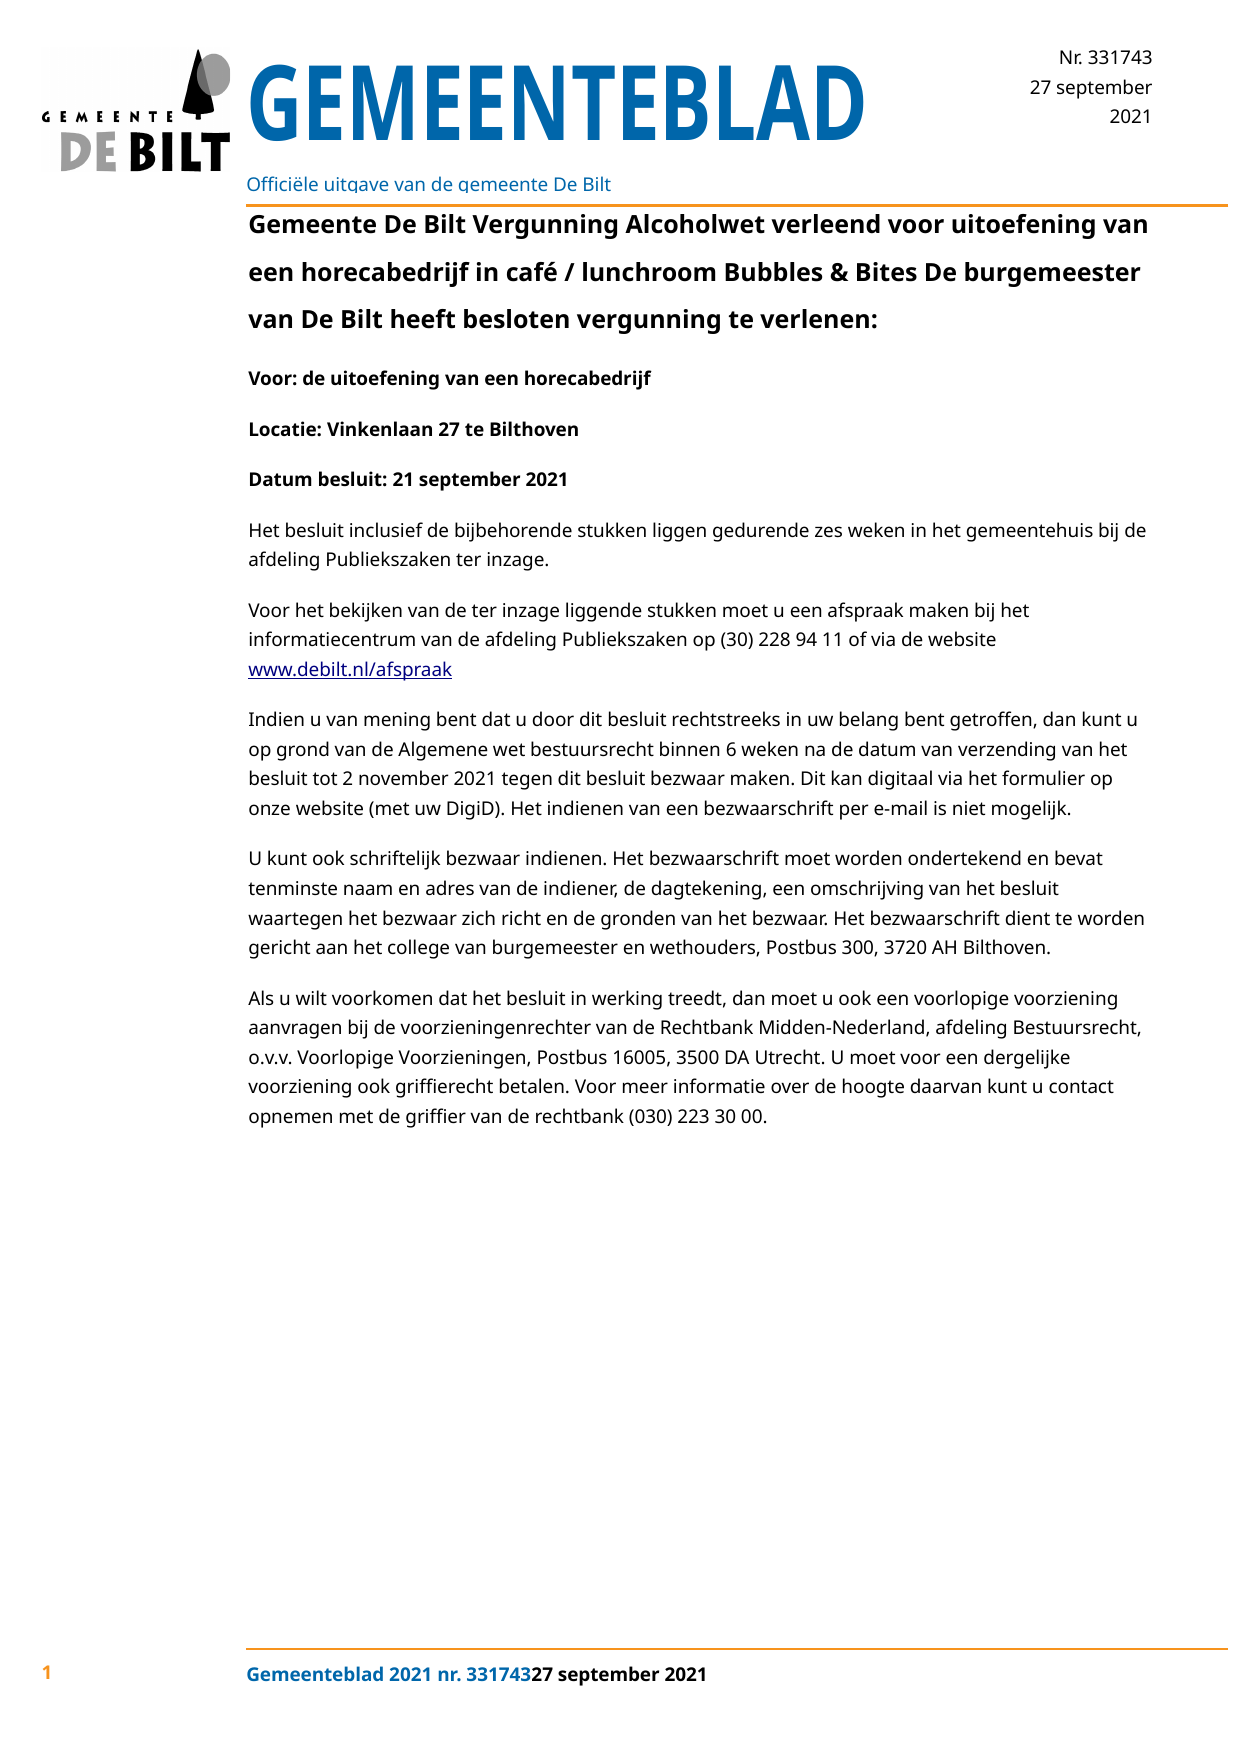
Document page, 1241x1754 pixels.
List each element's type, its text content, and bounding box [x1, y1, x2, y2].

picture [41, 47, 231, 172]
text Voor het bekijken van de ter inzage liggende stukken moet u een afspraak maken bij het informatiecentrum van de afdeling Publiekszaken op (30) 228 94 11 of via de website www.debilt.nl/afspraak [248, 597, 1152, 682]
text U kunt ook schriftelijk bezwaar indienen. Het bezwaarschrift moet worden ondertekend en bevat tenminste naam en adres van de indiener, de dagtekening, een omschrijving van het besluit waartegen het bezwaar zich richt en de gronden van het bezwaar. Het bezwaarschrift dient te worden gericht aan het college van burgemeester en wethouders, Postbus 300, 3720 AH Bilthoven. [248, 846, 1152, 960]
text Locatie: Vinkenlaan 27 te Bilthoven [248, 416, 1152, 442]
text Het besluit inclusief de bijbehorende stukken liggen gedurende zes weken in het gemeentehuis bij de afdeling Publiekszaken ter inzage. [248, 517, 1152, 572]
text Als u wilt voorkomen dat het besluit in werking treedt, dan moet u ook een voorlopige voorziening aanvragen bij de voorzieningenrechter van de Rechtbank Midden-Nederland, afdeling Bestuursrecht, o.v.v. Voorlopige Voorzieningen, Postbus 16005, 3500 DA Utrecht. U moet voor een dergelijke voorziening ook griffierecht betalen. Voor meer informatie over de hoogte daarvan kunt u contact opnemen met de griffier van de rechtbank (030) 223 30 00. [248, 985, 1152, 1129]
text Voor: de uitoefening van een horecabedrijf [248, 366, 1152, 391]
text Gemeente De Bilt Vergunning Alcoholwet verleend voor uitoefening van een horecabedrijf in café / lunchroom Bubbles & Bites De burgemeester van De Bilt heeft besloten vergunning te verlenen: [248, 207, 1152, 336]
text Datum besluit: 21 september 2021 [248, 466, 1152, 492]
text Indien u van mening bent dat u door dit besluit rechtstreeks in uw belang bent getroffen, dan kunt u op grond van de Algemene wet bestuursrecht binnen 6 weken na de datum van verzending van het besluit tot 2 november 2021 tegen dit besluit bezwaar maken. Dit kan digitaal via het formulier op onze website (met uw DigiD). Het indienen van een bezwaarschrift per e-mail is niet mogelijk. [248, 706, 1152, 821]
